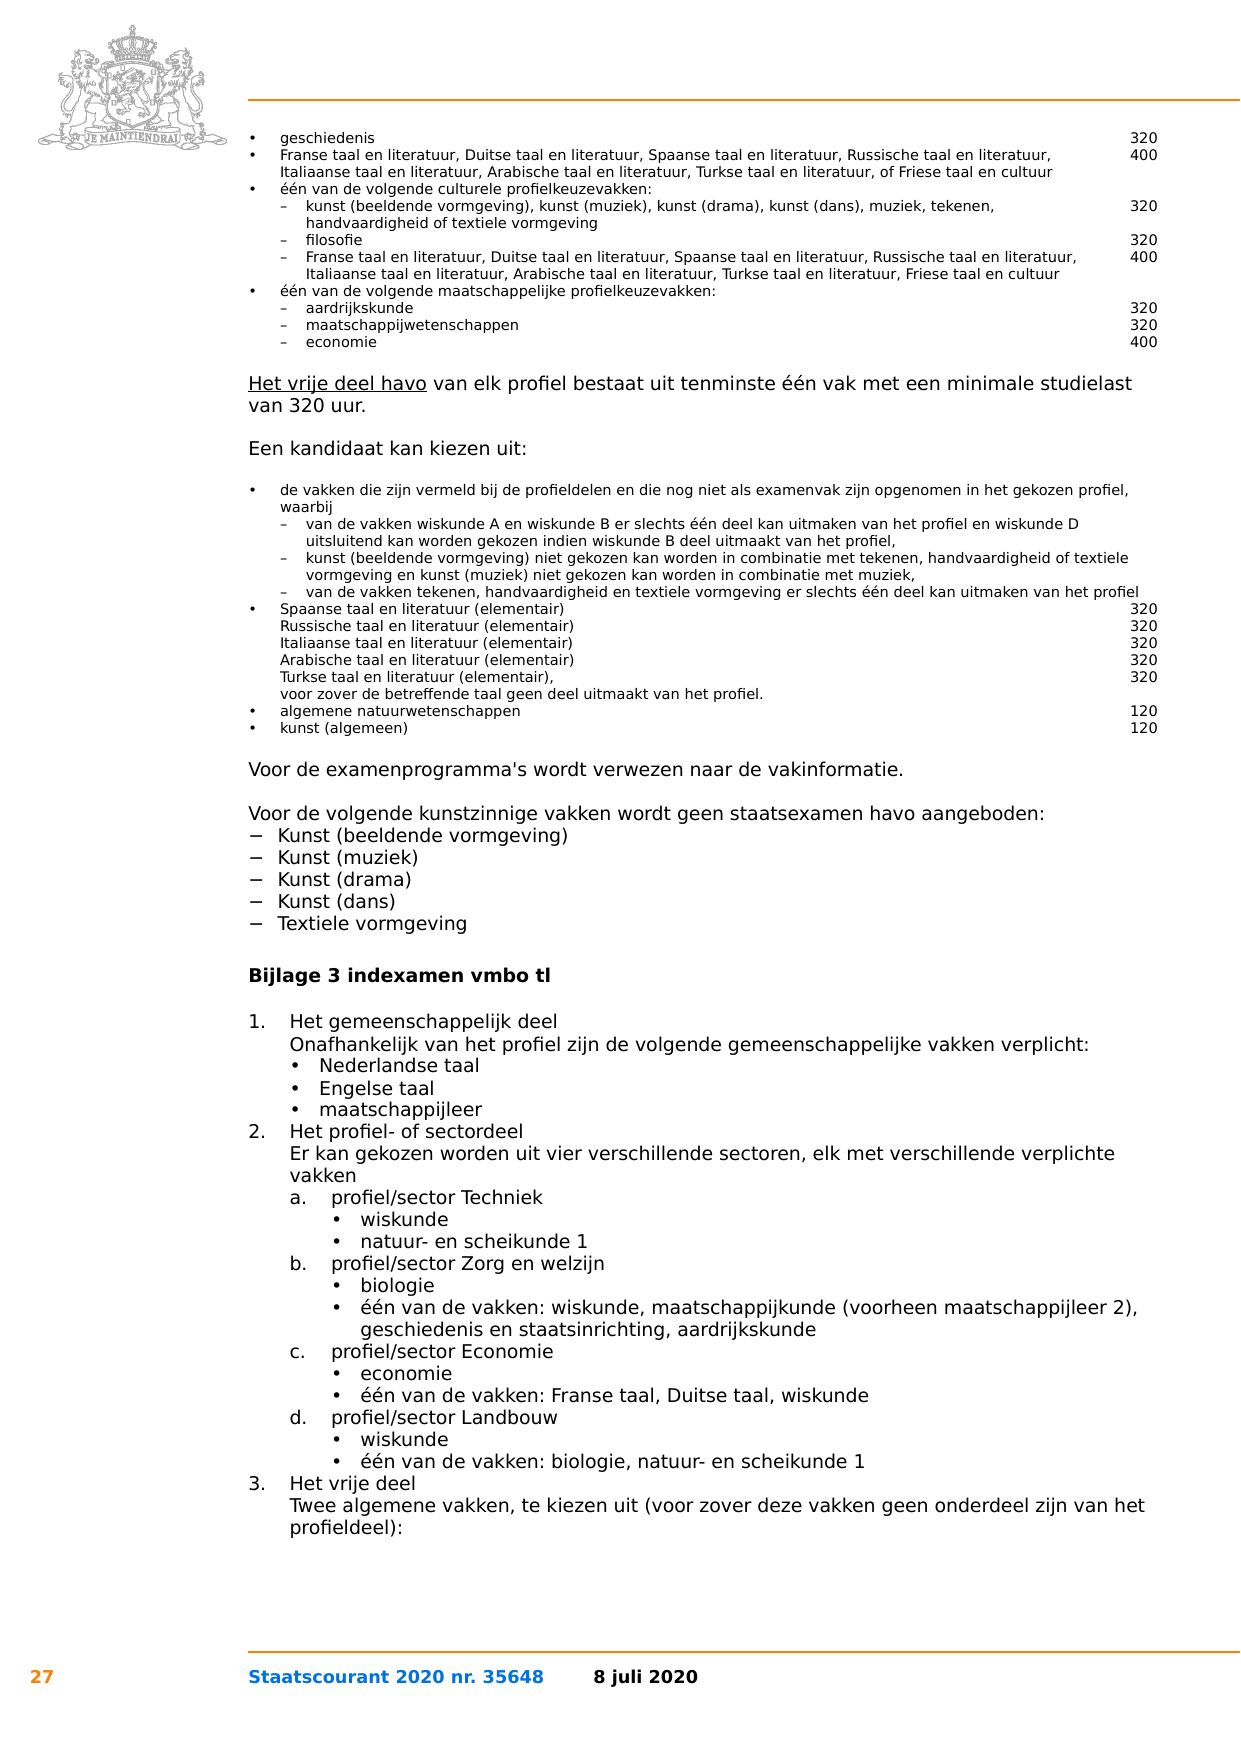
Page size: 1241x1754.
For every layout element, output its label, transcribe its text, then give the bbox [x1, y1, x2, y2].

text − Kunst (muziek) [248, 847, 1163, 868]
table_cell – [274, 334, 300, 351]
table_cell filosofie [300, 232, 1101, 249]
table_cell • [248, 181, 274, 198]
table_cell 400 [1101, 334, 1163, 351]
text b. profiel/sector Zorg en welzijn [289, 1253, 1163, 1275]
table_cell [248, 550, 274, 584]
table_cell 320 [1101, 300, 1163, 317]
table_cell [248, 584, 274, 601]
table_cell 120 [1101, 703, 1163, 720]
text Twee algemene vakken, te kiezen uit (voor zover deze vakken geen onderdeel zijn van het profieldeel): [289, 1495, 1163, 1539]
text • één van de vakken: biologie, natuur- en scheikunde 1 [331, 1451, 1163, 1473]
table_header • [248, 482, 274, 516]
subtitle Bijlage 3 indexamen vmbo tl [248, 964, 1163, 986]
table_cell maatschappijwetenschappen [300, 317, 1101, 334]
table_cell 320 [1101, 232, 1163, 249]
table_cell 400 [1101, 249, 1163, 283]
table_cell 320 [1101, 198, 1163, 232]
text − Kunst (dans) [248, 891, 1163, 912]
table_cell [248, 249, 274, 283]
table_cell 320 [1101, 652, 1163, 669]
table_cell – [274, 198, 300, 232]
table_cell economie [300, 334, 1101, 351]
table_header de vakken die zijn vermeld bij de profieldelen en die nog niet als examenvak zijn opgenomen in het gekozen profiel, waarbij [274, 482, 1163, 516]
table_cell [248, 300, 274, 317]
text • economie [331, 1363, 1163, 1385]
table_cell Spaanse taal en literatuur (elementair) [274, 601, 1101, 618]
text • maatschappijleer [289, 1099, 1163, 1121]
text Voor de volgende kunstzinnige vakken wordt geen staatsexamen havo aangeboden: [248, 803, 1163, 824]
text d. profiel/sector Landbouw [289, 1407, 1163, 1429]
table_cell kunst (beeldende vormgeving), kunst (muziek), kunst (drama), kunst (dans), muziek, tekenen, handvaardigheid of textiele vormgeving [300, 198, 1101, 232]
text • één van de vakken: wiskunde, maatschappijkunde (voorheen maatschappijleer 2), geschiedenis en staatsinrichting, aardrijkskunde [331, 1297, 1163, 1341]
text − Kunst (beeldende vormgeving) [248, 824, 1163, 847]
table_header • [248, 130, 274, 147]
table_cell 320 [1101, 317, 1163, 334]
text • biologie [331, 1275, 1163, 1297]
table_cell 320 [1101, 635, 1163, 652]
table_cell [248, 334, 274, 351]
table_cell – [274, 516, 300, 550]
text • wiskunde [331, 1429, 1163, 1451]
text a. profiel/sector Techniek [289, 1187, 1163, 1209]
table_cell Arabische taal en literatuur (elementair) [274, 652, 1101, 669]
text − Kunst (drama) [248, 868, 1163, 891]
table_cell één van de volgende maatschappelijke profielkeuzevakken: [274, 283, 1101, 300]
table_cell van de vakken tekenen, handvaardigheid en textiele vormgeving er slechts één deel kan uitmaken van het profiel [300, 584, 1163, 601]
table_cell 320 [1101, 669, 1163, 686]
text • Engelse taal [289, 1077, 1163, 1099]
text 2. Het profiel- of sectordeel [248, 1121, 1163, 1143]
table_cell [248, 669, 274, 686]
table_cell [1101, 283, 1163, 300]
table_cell Franse taal en literatuur, Duitse taal en literatuur, Spaanse taal en literatuur, Russische taal en literatuur, Italiaanse taal en literatuur, Arabische taal en literatuur, Turkse taal en literatuur, Friese taal en cultuur [300, 249, 1101, 283]
text Er kan gekozen worden uit vier verschillende sectoren, elk met verschillende verplichte vakken [289, 1143, 1163, 1187]
table_cell aardrijkskunde [300, 300, 1101, 317]
table_cell [248, 635, 274, 652]
table_cell [248, 618, 274, 635]
table_cell – [274, 550, 300, 584]
table_cell 400 [1101, 147, 1163, 181]
text 1. Het gemeenschappelijk deel [248, 1011, 1163, 1033]
text • één van de vakken: Franse taal, Duitse taal, wiskunde [331, 1385, 1163, 1407]
table_cell 120 [1101, 720, 1163, 737]
table_cell [248, 686, 274, 703]
table_cell – [274, 300, 300, 317]
text Een kandidaat kan kiezen uit: [248, 438, 1163, 460]
text 3. Het vrije deel [248, 1473, 1163, 1495]
table_cell • [248, 720, 274, 737]
table_cell – [274, 249, 300, 283]
text − Textiele vormgeving [248, 912, 1163, 934]
table_cell • [248, 283, 274, 300]
text Het vrije deel havo van elk profiel bestaat uit tenminste één vak met een minimale studielast van 320 uur. [248, 372, 1163, 416]
table_cell [248, 317, 274, 334]
table_cell Russische taal en literatuur (elementair) [274, 618, 1101, 635]
table_header geschiedenis [274, 130, 1101, 147]
table_cell [1101, 181, 1163, 198]
table_cell kunst (beeldende vormgeving) niet gekozen kan worden in combinatie met tekenen, handvaardigheid of textiele vormgeving en kunst (muziek) niet gekozen kan worden in combinatie met muziek, [300, 550, 1163, 584]
text • Nederlandse taal [289, 1055, 1163, 1077]
table_cell – [274, 317, 300, 334]
table_cell [248, 652, 274, 669]
picture [38, 25, 227, 150]
table_cell 320 [1101, 601, 1163, 618]
table_cell – [274, 584, 300, 601]
table_cell Franse taal en literatuur, Duitse taal en literatuur, Spaanse taal en literatuur, Russische taal en literatuur, Italiaanse taal en literatuur, Arabische taal en literatuur, Turkse taal en literatuur, of Friese taal en cultuur [274, 147, 1101, 181]
table_cell 320 [1101, 618, 1163, 635]
text • natuur- en scheikunde 1 [331, 1231, 1163, 1253]
table_cell [248, 232, 274, 249]
table_cell [248, 516, 274, 550]
table_cell van de vakken wiskunde A en wiskunde B er slechts één deel kan uitmaken van het profiel en wiskunde D uitsluitend kan worden gekozen indien wiskunde B deel uitmaakt van het profiel, [300, 516, 1163, 550]
table_cell • [248, 601, 274, 618]
table_cell Italiaanse taal en literatuur (elementair) [274, 635, 1101, 652]
text c. profiel/sector Economie [289, 1341, 1163, 1363]
table_cell voor zover de betreffende taal geen deel uitmaakt van het profiel. [274, 686, 1163, 703]
table_cell één van de volgende culturele profielkeuzevakken: [274, 181, 1101, 198]
text • wiskunde [331, 1209, 1163, 1231]
table_cell • [248, 147, 274, 181]
table_cell algemene natuurwetenschappen [274, 703, 1101, 720]
table_cell – [274, 232, 300, 249]
table_cell kunst (algemeen) [274, 720, 1101, 737]
text Voor de examenprogramma's wordt verwezen naar de vakinformatie. [248, 759, 1163, 781]
table_cell [248, 198, 274, 232]
table_header 320 [1101, 130, 1163, 147]
text Onafhankelijk van het profiel zijn de volgende gemeenschappelijke vakken verplicht: [289, 1033, 1163, 1055]
table_cell • [248, 703, 274, 720]
table_cell Turkse taal en literatuur (elementair), [274, 669, 1101, 686]
